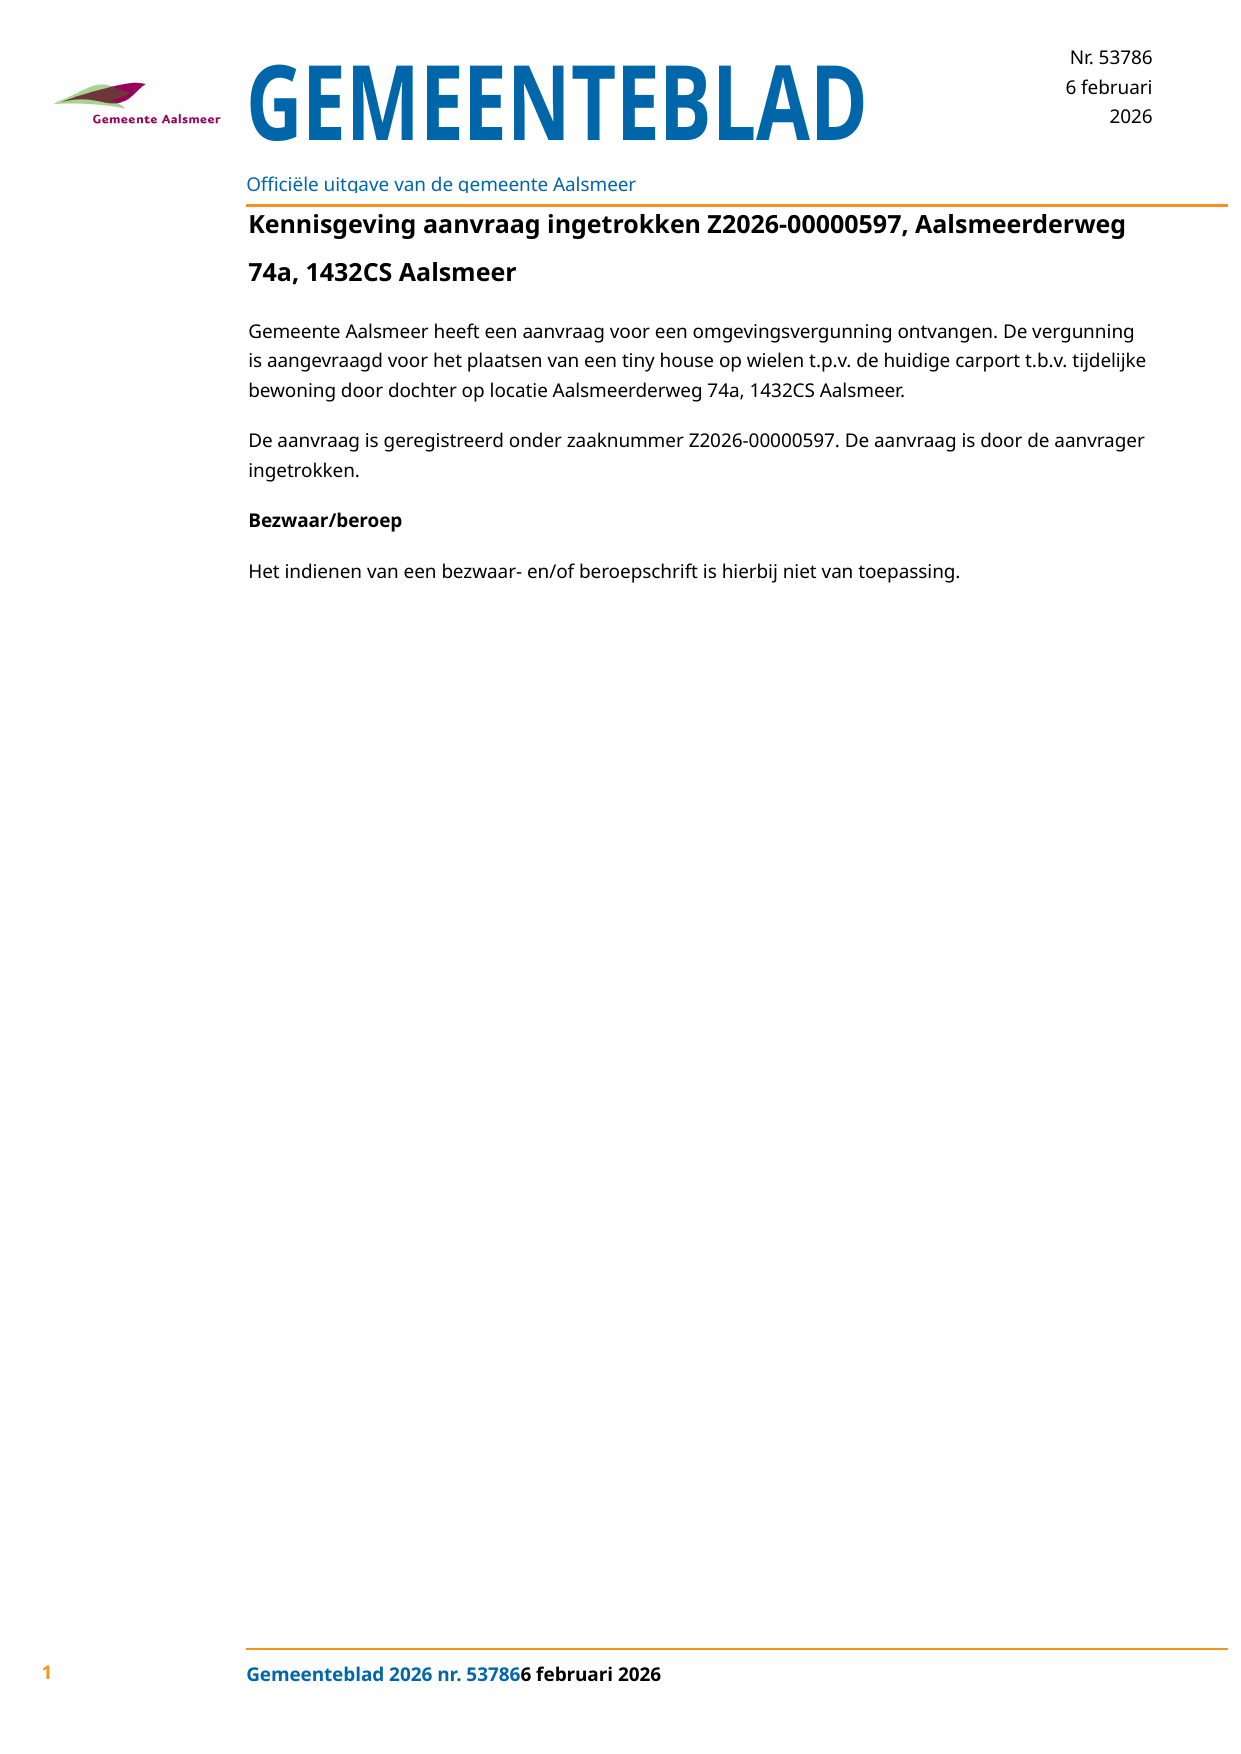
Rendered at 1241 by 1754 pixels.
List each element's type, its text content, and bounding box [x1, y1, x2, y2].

text De aanvraag is geregistreerd onder zaaknummer Z2026-00000597. De aanvraag is door de aanvrager ingetrokken. [248, 427, 1152, 483]
text Het indienen van een bezwaar- en/of beroepschrift is hierbij niet van toepassing. [248, 558, 1152, 584]
picture [41, 47, 231, 172]
text Kennisgeving aanvraag ingetrokken Z2026-00000597, Aalsmeerderweg 74a, 1432CS Aalsmeer [248, 207, 1152, 288]
text Gemeente Aalsmeer heeft een aanvraag voor een omgevingsvergunning ontvangen. De vergunning is aangevraagd voor het plaatsen van een tiny house op wielen t.p.v. de huidige carport t.b.v. tijdelijke bewoning door dochter op locatie Aalsmeerderweg 74a, 1432CS Aalsmeer. [248, 318, 1152, 403]
text Bezwaar/beroep [248, 507, 1152, 533]
